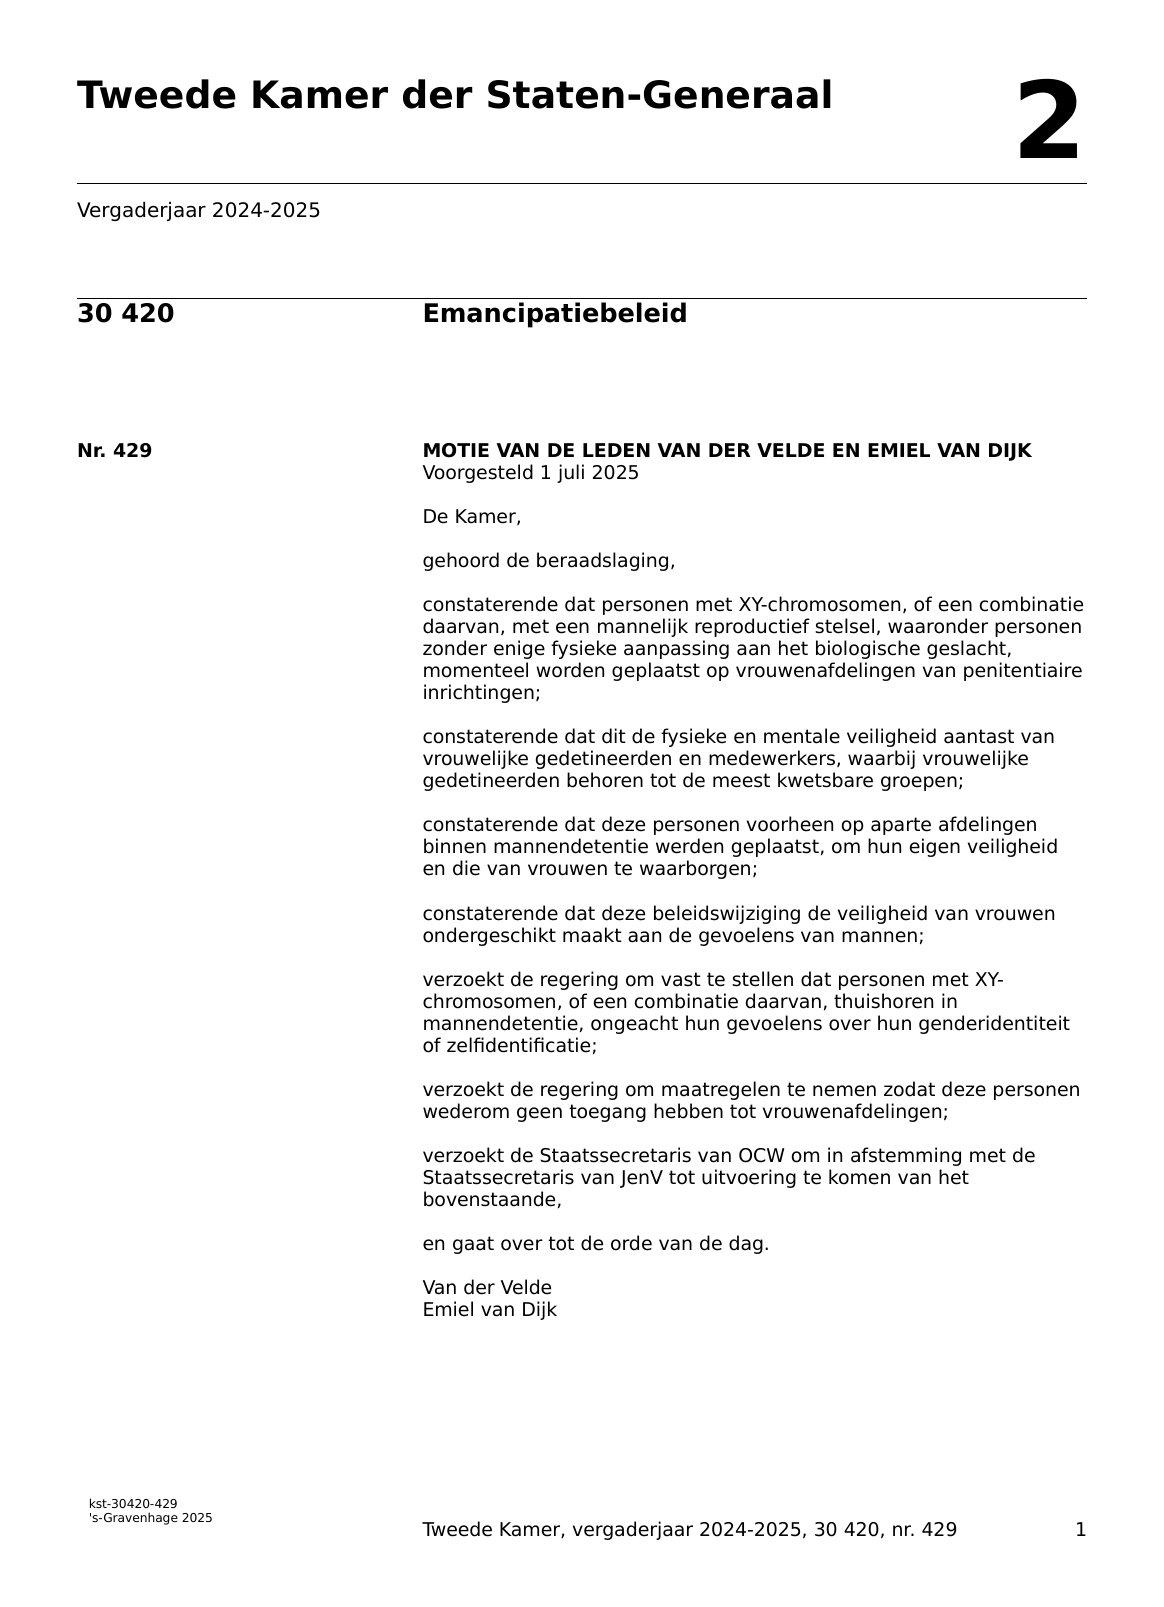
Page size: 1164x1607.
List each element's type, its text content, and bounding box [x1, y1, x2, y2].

text verzoekt de regering om maatregelen te nemen zodat deze personen wederom geen toegang hebben tot vrouwenafdelingen; [422, 1079, 1087, 1123]
text Emiel van Dijk [422, 1299, 1087, 1321]
subtitle 30 420 Emancipatiebeleid [77, 299, 1087, 329]
table_header 2 [886, 59, 1087, 183]
text en gaat over tot de orde van de dag. [422, 1233, 1087, 1255]
text gehoord de beraadslaging, [422, 550, 1087, 572]
text constaterende dat deze beleidswijziging de veiligheid van vrouwen ondergeschikt maakt aan de gevoelens van mannen; [422, 902, 1087, 946]
text constaterende dat personen met XY-chromosomen, of een combinatie daarvan, met een mannelijk reproductief stelsel, waaronder personen zonder enige fysieke aanpassing aan het biologische geslacht, momenteel worden geplaatst op vrouwenafdelingen van penitentiaire inrichtingen; [422, 594, 1087, 704]
text constaterende dat dit de fysieke en mentale veiligheid aantast van vrouwelijke gedetineerden en medewerkers, waarbij vrouwelijke gedetineerden behoren tot de meest kwetsbare groepen; [422, 726, 1087, 792]
text Van der Velde [422, 1277, 1087, 1299]
text constaterende dat deze personen voorheen op aparte afdelingen binnen mannendetentie werden geplaatst, om hun eigen veiligheid en die van vrouwen te waarborgen; [422, 814, 1087, 880]
text 's-Gravenhage 2025 [88, 1511, 323, 1525]
table_cell Vergaderjaar 2024-2025 [77, 184, 1087, 298]
table_header Tweede Kamer der Staten-Generaal [77, 59, 886, 183]
text verzoekt de Staatssecretaris van OCW om in afstemming met de Staatssecretaris van JenV tot uitvoering te komen van het bovenstaande, [422, 1145, 1087, 1211]
text verzoekt de regering om vast te stellen dat personen met XY-chromosomen, of een combinatie daarvan, thuishoren in mannendetentie, ongeacht hun gevoelens over hun genderidentiteit of zelfidentificatie; [422, 969, 1087, 1057]
text De Kamer, [422, 506, 1087, 528]
text Voorgesteld 1 juli 2025 [422, 462, 1087, 484]
subtitle Nr. 429 MOTIE VAN DE LEDEN VAN DER VELDE EN EMIEL VAN DIJK [77, 440, 1087, 462]
text kst-30420-429 [88, 1497, 323, 1511]
